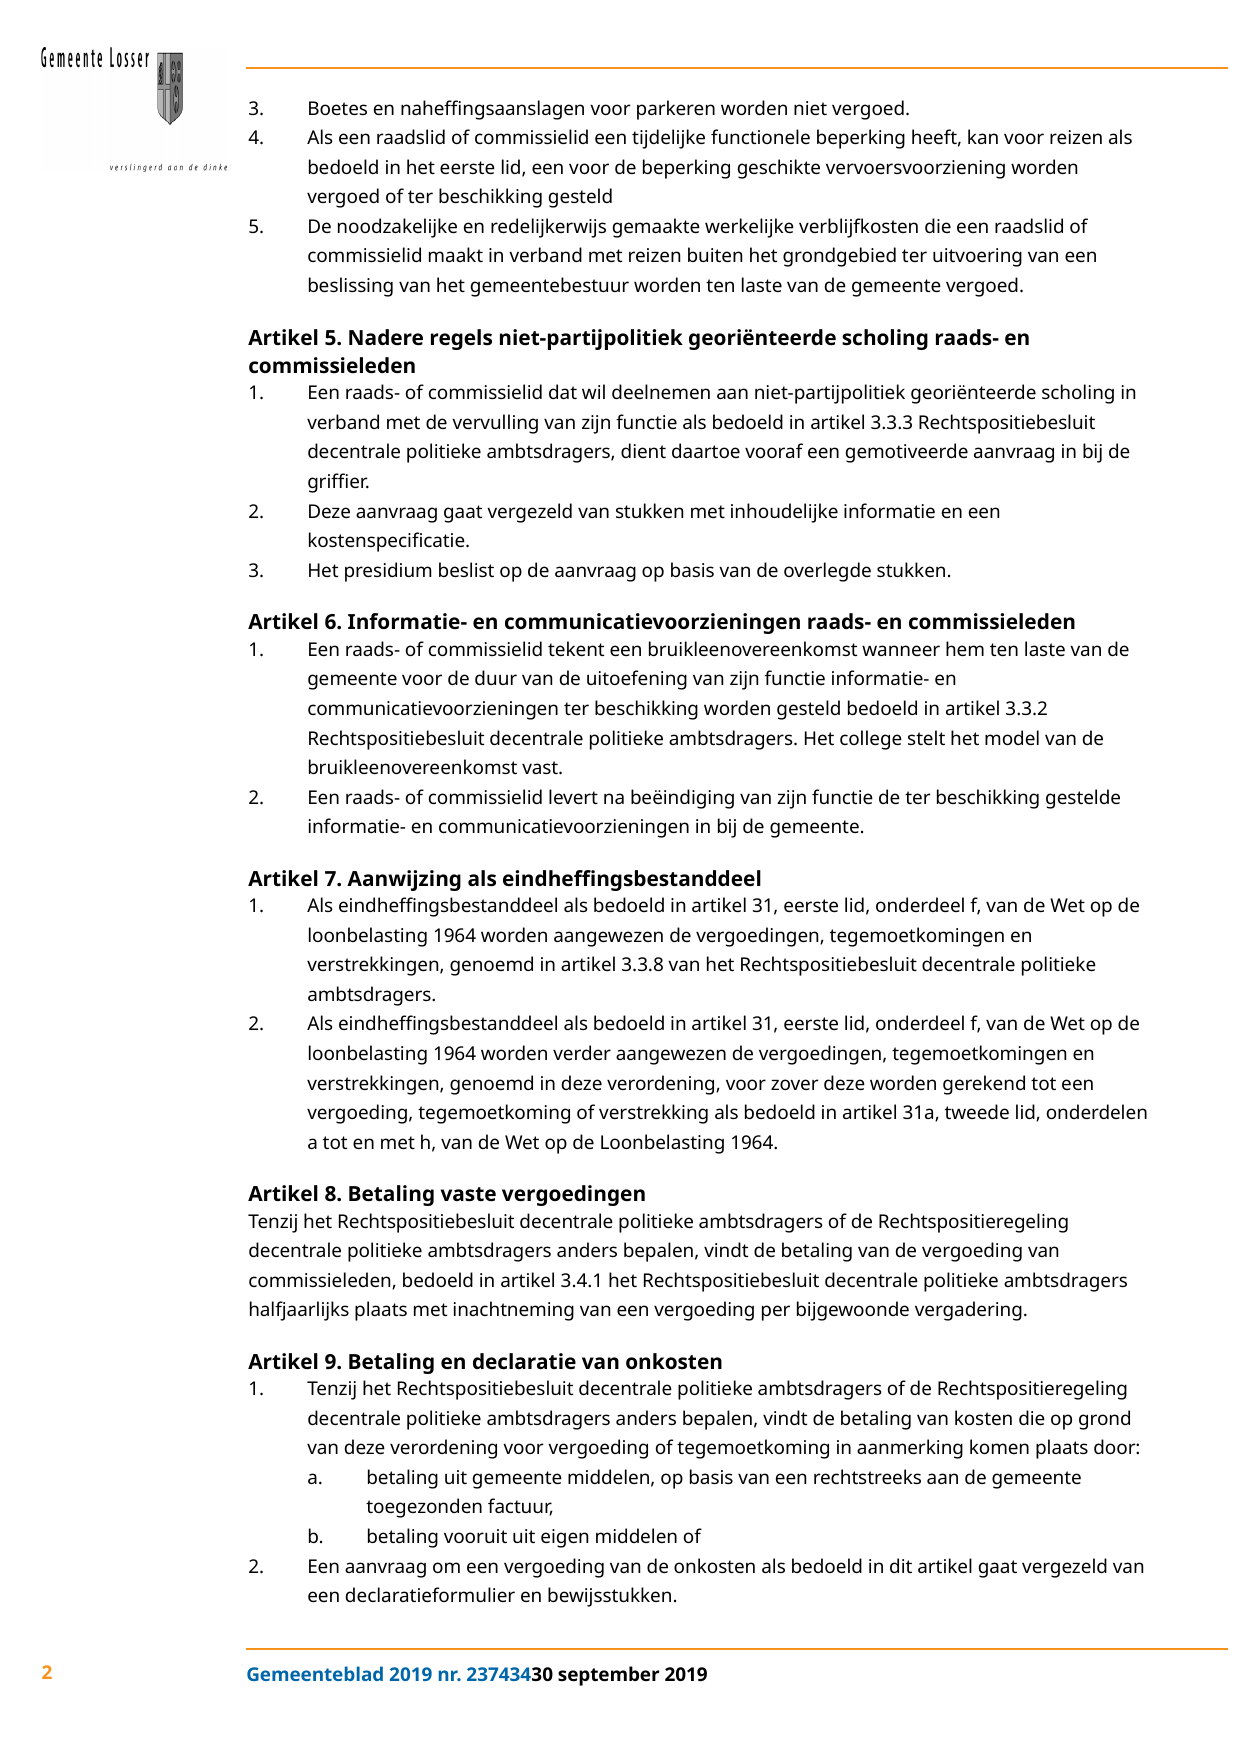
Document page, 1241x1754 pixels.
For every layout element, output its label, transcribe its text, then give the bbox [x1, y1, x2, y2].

list Het presidium beslist op de aanvraag op basis van de overlegde stukken. [248, 557, 1152, 583]
text Artikel 5. Nadere regels niet-partijpolitiek georiënteerde scholing raads- en commissieleden [248, 323, 1152, 379]
list Boetes en naheffingsaanslagen voor parkeren worden niet vergoed. [248, 95, 1152, 121]
list betaling uit gemeente middelen, op basis van een rechtstreeks aan de gemeente toegezonden factuur, [307, 1464, 1152, 1519]
list Als een raadslid of commissielid een tijdelijke functionele beperking heeft, kan voor reizen als bedoeld in het eerste lid, een voor de beperking geschikte vervoersvoorziening worden vergoed of ter beschikking gesteld [248, 124, 1152, 209]
text Artikel 9. Betaling en declaratie van onkosten [248, 1347, 1152, 1375]
list Een aanvraag om een vergoeding van de onkosten als bedoeld in dit artikel gaat vergezeld van een declaratieformulier en bewijsstukken. [248, 1553, 1152, 1608]
text Artikel 6. Informatie- en communicatievoorzieningen raads- en commissieleden [248, 607, 1152, 636]
list Een raads- of commissielid levert na beëindiging van zijn functie de ter beschikking gestelde informatie- en communicatievoorzieningen in bij de gemeente. [248, 784, 1152, 839]
text Artikel 7. Aanwijzing als eindheffingsbestanddeel [248, 864, 1152, 892]
list Een raads- of commissielid dat wil deelnemen aan niet-partijpolitiek georiënteerde scholing in verband met de vervulling van zijn functie als bedoeld in artikel 3.3.3 Rechtspositiebesluit decentrale politieke ambtsdragers, dient daartoe vooraf een gemotiveerde aanvraag in bij de griffier. [248, 379, 1152, 494]
list Als eindheffingsbestanddeel als bedoeld in artikel 31, eerste lid, onderdeel f, van de Wet op de loonbelasting 1964 worden aangewezen de vergoedingen, tegemoetkomingen en verstrekkingen, genoemd in artikel 3.3.8 van het Rechtspositiebesluit decentrale politieke ambtsdragers. [248, 892, 1152, 1007]
picture [41, 47, 231, 172]
list Als eindheffingsbestanddeel als bedoeld in artikel 31, eerste lid, onderdeel f, van de Wet op de loonbelasting 1964 worden verder aangewezen de vergoedingen, tegemoetkomingen en verstrekkingen, genoemd in deze verordening, voor zover deze worden gerekend tot een vergoeding, tegemoetkoming of verstrekking als bedoeld in artikel 31a, tweede lid, onderdelen a tot en met h, van de Wet op de Loonbelasting 1964. [248, 1011, 1152, 1155]
text Artikel 8. Betaling vaste vergoedingen [248, 1179, 1152, 1208]
text Tenzij het Rechtspositiebesluit decentrale politieke ambtsdragers of de Rechtspositieregeling decentrale politieke ambtsdragers anders bepalen, vindt de betaling van de vergoeding van commissieleden, bedoeld in artikel 3.4.1 het Rechtspositiebesluit decentrale politieke ambtsdragers halfjaarlijks plaats met inachtneming van een vergoeding per bijgewoonde vergadering. [248, 1208, 1152, 1322]
list De noodzakelijke en redelijkerwijs gemaakte werkelijke verblijfkosten die een raadslid of commissielid maakt in verband met reizen buiten het grondgebied ter uitvoering van een beslissing van het gemeentebestuur worden ten laste van de gemeente vergoed. [248, 213, 1152, 298]
list Een raads- of commissielid tekent een bruikleenovereenkomst wanneer hem ten laste van de gemeente voor de duur van de uitoefening van zijn functie informatie- en communicatievoorzieningen ter beschikking worden gesteld bedoeld in artikel 3.3.2 Rechtspositiebesluit decentrale politieke ambtsdragers. Het college stelt het model van de bruikleenovereenkomst vast. [248, 636, 1152, 780]
list Tenzij het Rechtspositiebesluit decentrale politieke ambtsdragers of de Rechtspositieregeling decentrale politieke ambtsdragers anders bepalen, vindt de betaling van kosten die op grond van deze verordening voor vergoeding of tegemoetkoming in aanmerking komen plaats door: [248, 1375, 1152, 1460]
list Deze aanvraag gaat vergezeld van stukken met inhoudelijke informatie en een kostenspecificatie. [248, 498, 1152, 553]
list betaling vooruit uit eigen middelen of [307, 1523, 1152, 1549]
